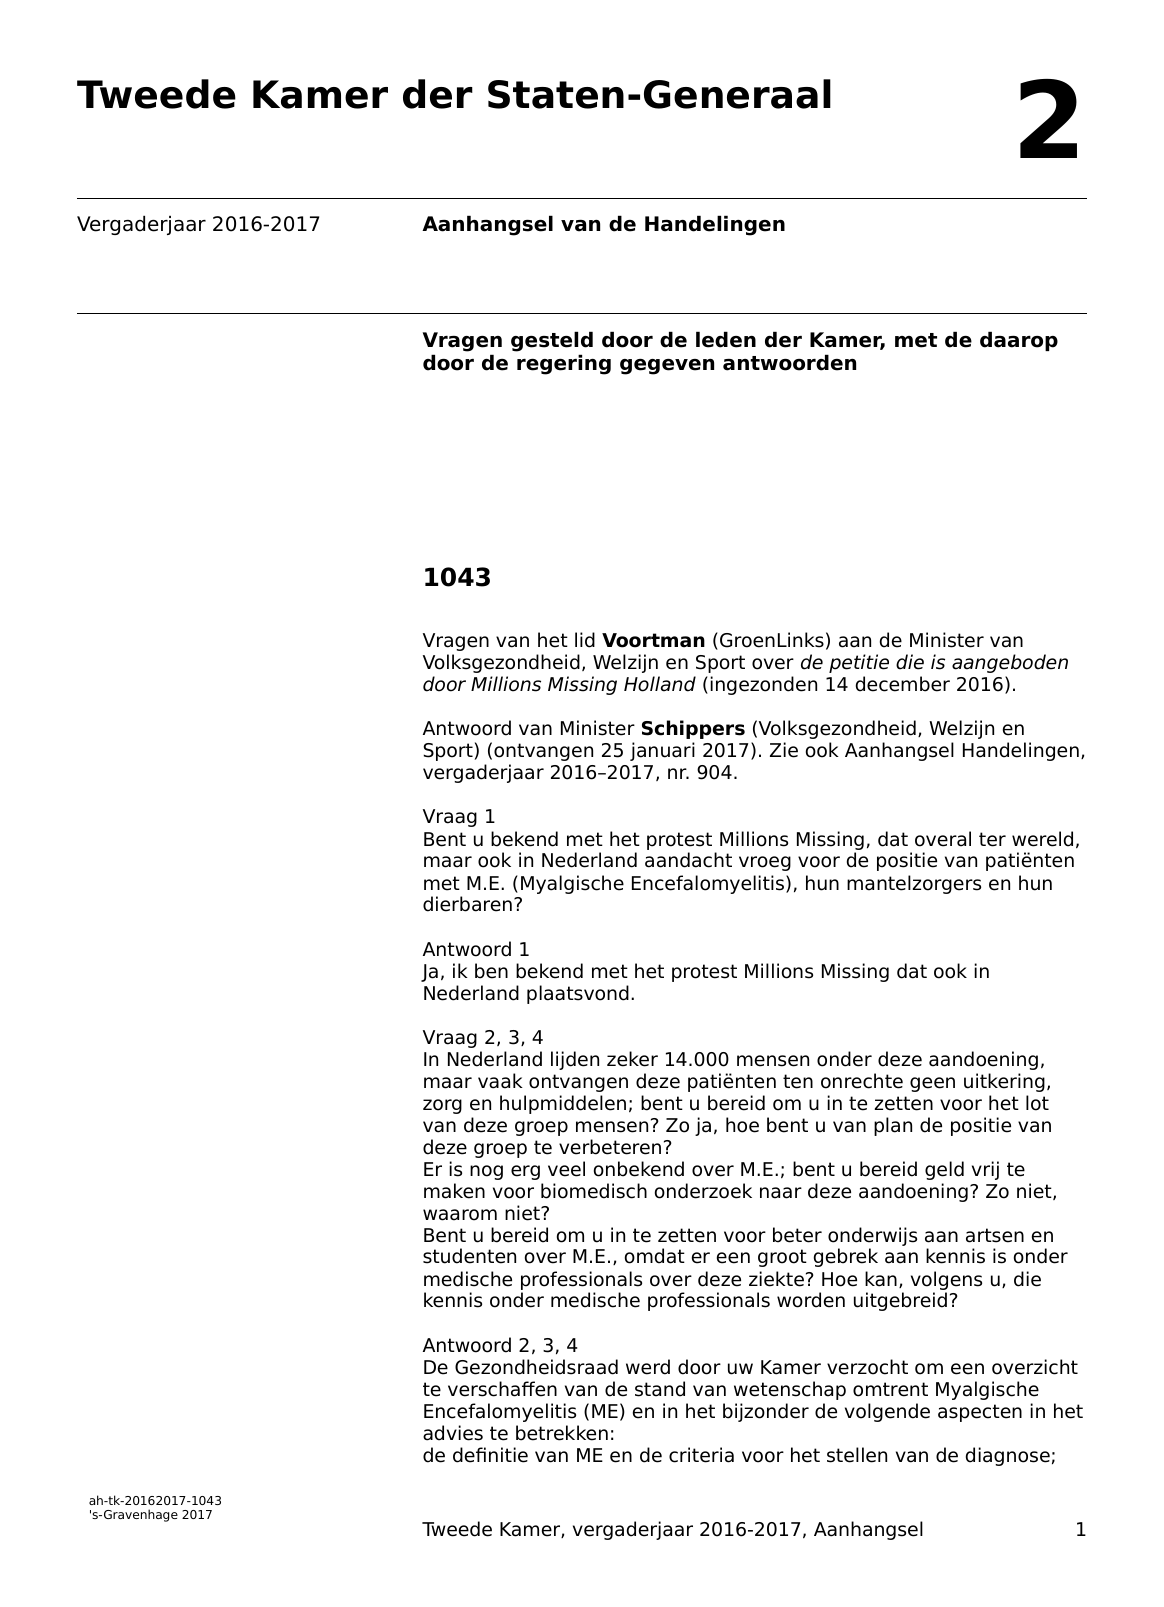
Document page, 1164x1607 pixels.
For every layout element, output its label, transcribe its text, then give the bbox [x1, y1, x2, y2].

text In Nederland lijden zeker 14.000 mensen onder deze aandoening, maar vaak ontvangen deze patiënten ten onrechte geen uitkering, zorg en hulpmiddelen; bent u bereid om u in te zetten voor het lot van deze groep mensen? Zo ja, hoe bent u van plan de positie van deze groep te verbeteren? [422, 1049, 1087, 1158]
text de definitie van ME en de criteria voor het stellen van de diagnose; [422, 1444, 1087, 1466]
text Bent u bereid om u in te zetten voor beter onderwijs aan artsen en studenten over M.E., omdat er een groot gebrek aan kennis is onder medische professionals over deze ziekte? Hoe kan, volgens u, die kennis onder medische professionals worden uitgebreid? [422, 1224, 1087, 1312]
table_cell Vragen gesteld door de leden der Kamer, met de daarop door de regering gegeven antwoorden [422, 314, 1087, 375]
text Antwoord van Minister Schippers (Volksgezondheid, Welzijn en Sport) (ontvangen 25 januari 2017). Zie ook Aanhangsel Handelingen, vergaderjaar 2016–2017, nr. 904. [422, 718, 1087, 784]
text Antwoord 1 [422, 938, 1087, 961]
text De Gezondheidsraad werd door uw Kamer verzocht om een overzicht te verschaffen van de stand van wetenschap omtrent Myalgische Encefalomyelitis (ME) en in het bijzonder de volgende aspecten in het advies te betrekken: [422, 1357, 1087, 1444]
text Antwoord 2, 3, 4 [422, 1334, 1087, 1357]
table_header Tweede Kamer der Staten-Generaal [77, 59, 886, 198]
text Vragen van het lid Voortman (GroenLinks) aan de Minister van Volksgezondheid, Welzijn en Sport over de petitie die is aangeboden door Millions Missing Holland (ingezonden 14 december 2016). [422, 630, 1087, 696]
text ah-tk-20162017-1043 [88, 1494, 323, 1508]
text Vraag 2, 3, 4 [422, 1027, 1087, 1049]
text Ja, ik ben bekend met het protest Millions Missing dat ook in Nederland plaatsvond. [422, 961, 1087, 1004]
table_header 2 [886, 59, 1087, 198]
table_cell [77, 314, 422, 375]
table_cell Vergaderjaar 2016-2017 [77, 199, 422, 313]
text 1043 [422, 563, 1087, 592]
text Vraag 1 [422, 806, 1087, 828]
text Bent u bekend met het protest Millions Missing, dat overal ter wereld, maar ook in Nederland aandacht vroeg voor de positie van patiënten met M.E. (Myalgische Encefalomyelitis), hun mantelzorgers en hun dierbaren? [422, 828, 1087, 916]
text 's-Gravenhage 2017 [88, 1508, 323, 1522]
text Er is nog erg veel onbekend over M.E.; bent u bereid geld vrij te maken voor biomedisch onderzoek naar deze aandoening? Zo niet, waarom niet? [422, 1158, 1087, 1224]
table_cell Aanhangsel van de Handelingen [422, 199, 1087, 313]
